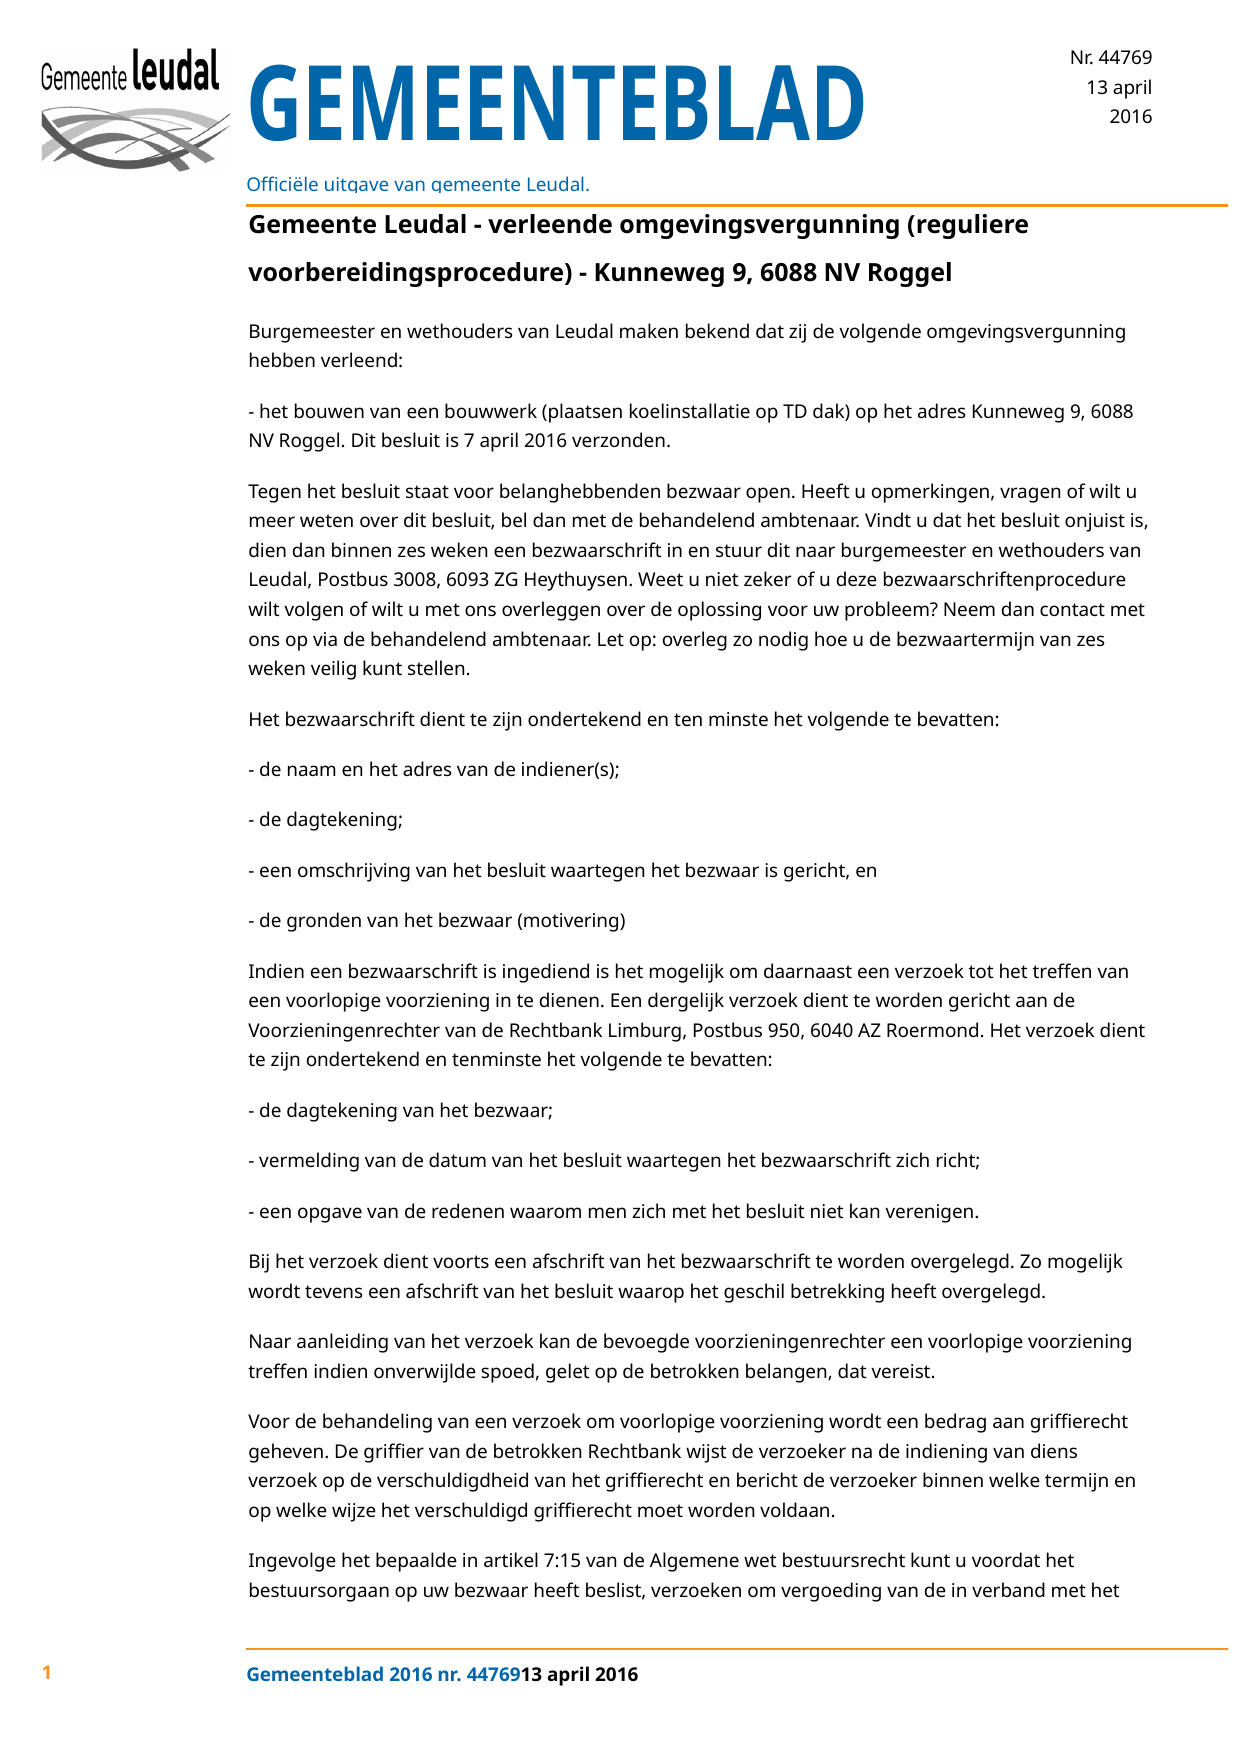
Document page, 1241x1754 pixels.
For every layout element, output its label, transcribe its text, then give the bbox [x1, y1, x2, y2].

text Het bezwaarschrift dient te zijn ondertekend en ten minste het volgende te bevatten: [248, 706, 1152, 732]
text - vermelding van de datum van het besluit waartegen het bezwaarschrift zich richt; [248, 1147, 1152, 1173]
text Ingevolge het bepaalde in artikel 7:15 van de Algemene wet bestuursrecht kunt u voordat het bestuursorgaan op uw bezwaar heeft beslist, verzoeken om vergoeding van de in verband met het [248, 1547, 1152, 1603]
text - de dagtekening van het bezwaar; [248, 1097, 1152, 1123]
text - de naam en het adres van de indiener(s); [248, 756, 1152, 782]
text Tegen het besluit staat voor belanghebbenden bezwaar open. Heeft u opmerkingen, vragen of wilt u meer weten over dit besluit, bel dan met de behandelend ambtenaar. Vindt u dat het besluit onjuist is, dien dan binnen zes weken een bezwaarschrift in en stuur dit naar burgemeester en wethouders van Leudal, Postbus 3008, 6093 ZG Heythuysen. Weet u niet zeker of u deze bezwaarschriftenprocedure wilt volgen of wilt u met ons overleggen over de oplossing voor uw probleem? Neem dan contact met ons op via de behandelend ambtenaar. Let op: overleg zo nodig hoe u de bezwaartermijn van zes weken veilig kunt stellen. [248, 478, 1152, 681]
text - de gronden van het bezwaar (motivering) [248, 907, 1152, 933]
text Naar aanleiding van het verzoek kan de bevoegde voorzieningenrechter een voorlopige voorziening treffen indien onverwijlde spoed, gelet op de betrokken belangen, dat vereist. [248, 1328, 1152, 1384]
picture [41, 47, 231, 172]
text Gemeente Leudal - verleende omgevingsvergunning (reguliere voorbereidingsprocedure) - Kunneweg 9, 6088 NV Roggel [248, 207, 1152, 288]
text Indien een bezwaarschrift is ingediend is het mogelijk om daarnaast een verzoek tot het treffen van een voorlopige voorziening in te dienen. Een dergelijk verzoek dient te worden gericht aan de Voorzieningenrechter van de Rechtbank Limburg, Postbus 950, 6040 AZ Roermond. Het verzoek dient te zijn ondertekend en tenminste het volgende te bevatten: [248, 958, 1152, 1072]
text Bij het verzoek dient voorts een afschrift van het bezwaarschrift te worden overgelegd. Zo mogelijk wordt tevens een afschrift van het besluit waarop het geschil betrekking heeft overgelegd. [248, 1248, 1152, 1304]
text - de dagtekening; [248, 807, 1152, 832]
text - een opgave van de redenen waarom men zich met het besluit niet kan verenigen. [248, 1198, 1152, 1224]
text Voor de behandeling van een verzoek om voorlopige voorziening wordt een bedrag aan griffierecht geheven. De griffier van de betrokken Rechtbank wijst de verzoeker na de indiening van diens verzoek op de verschuldigdheid van het griffierecht en bericht de verzoeker binnen welke termijn en op welke wijze het verschuldigd griffierecht moet worden voldaan. [248, 1408, 1152, 1523]
text Burgemeester en wethouders van Leudal maken bekend dat zij de volgende omgevingsvergunning hebben verleend: [248, 318, 1152, 373]
text - het bouwen van een bouwwerk (plaatsen koelinstallatie op TD dak) op het adres Kunneweg 9, 6088 NV Roggel. Dit besluit is 7 april 2016 verzonden. [248, 398, 1152, 453]
text - een omschrijving van het besluit waartegen het bezwaar is gericht, en [248, 857, 1152, 883]
